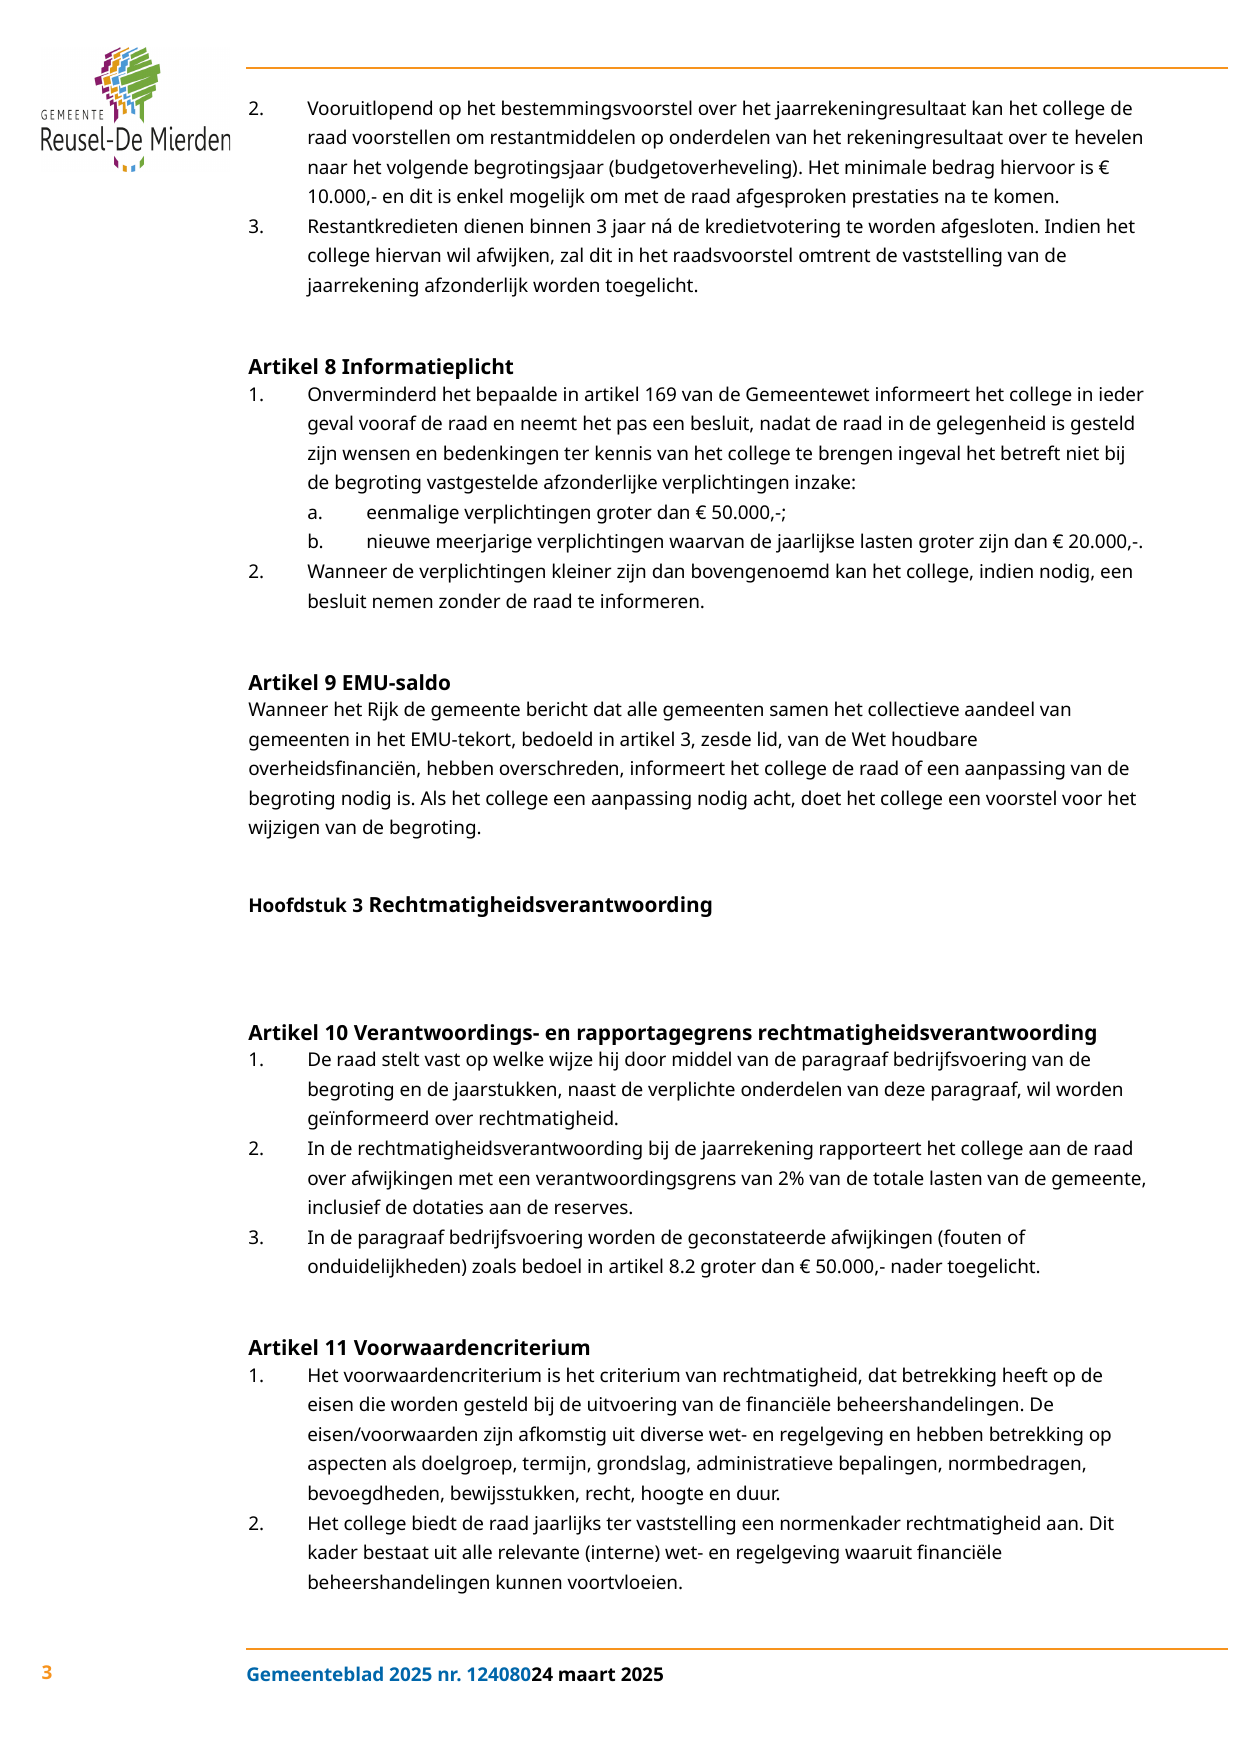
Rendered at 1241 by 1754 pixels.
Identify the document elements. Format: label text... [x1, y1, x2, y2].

list In de rechtmatigheidsverantwoording bij de jaarrekening rapporteert het college aan de raad over afwijkingen met een verantwoordingsgrens van 2% van de totale lasten van de gemeente, inclusief de dotaties aan de reserves. [248, 1135, 1152, 1220]
text Artikel 9 EMU-saldo [248, 668, 1152, 696]
text Artikel 11 Voorwaardencriterium [248, 1333, 1152, 1362]
list eenmalige verplichtingen groter dan € 50.000,-; [307, 499, 1152, 525]
text Hoofdstuk 3 Rechtmatigheidsverantwoording [248, 890, 1152, 918]
list Het voorwaardencriterium is het criterium van rechtmatigheid, dat betrekking heeft op de eisen die worden gesteld bij de uitvoering van de financiële beheershandelingen. De eisen/voorwaarden zijn afkomstig uit diverse wet- en regelgeving en hebben betrekking op aspecten als doelgroep, termijn, grondslag, administratieve bepalingen, normbedragen, bevoegdheden, bewijsstukken, recht, hoogte en duur. [248, 1362, 1152, 1506]
list De raad stelt vast op welke wijze hij door middel van de paragraaf bedrijfsvoering van de begroting en de jaarstukken, naast de verplichte onderdelen van deze paragraaf, wil worden geïnformeerd over rechtmatigheid. [248, 1046, 1152, 1131]
picture [41, 47, 231, 172]
list nieuwe meerjarige verplichtingen waarvan de jaarlijkse lasten groter zijn dan € 20.000,-. [307, 529, 1152, 554]
text Artikel 8 Informatieplicht [248, 352, 1152, 381]
text Artikel 10 Verantwoordings- en rapportagegrens rechtmatigheidsverantwoording [248, 1018, 1152, 1046]
text Wanneer het Rijk de gemeente bericht dat alle gemeenten samen het collectieve aandeel van gemeenten in het EMU-tekort, bedoeld in artikel 3, zesde lid, van de Wet houdbare overheidsfinanciën, hebben overschreden, informeert het college de raad of een aanpassing van de begroting nodig is. Als het college een aanpassing nodig acht, doet het college een voorstel voor het wijzigen van de begroting. [248, 696, 1152, 840]
list Het college biedt de raad jaarlijks ter vaststelling een normenkader rechtmatigheid aan. Dit kader bestaat uit alle relevante (interne) wet- en regelgeving waaruit financiële beheershandelingen kunnen voortvloeien. [248, 1510, 1152, 1595]
list In de paragraaf bedrijfsvoering worden de geconstateerde afwijkingen (fouten of onduidelijkheden) zoals bedoel in artikel 8.2 groter dan € 50.000,- nader toegelicht. [248, 1224, 1152, 1279]
list Onverminderd het bepaalde in artikel 169 van de Gemeentewet informeert het college in ieder geval vooraf de raad en neemt het pas een besluit, nadat de raad in de gelegenheid is gesteld zijn wensen en bedenkingen ter kennis van het college te brengen ingeval het betreft niet bij de begroting vastgestelde afzonderlijke verplichtingen inzake: [248, 381, 1152, 495]
list Vooruitlopend op het bestemmingsvoorstel over het jaarrekeningresultaat kan het college de raad voorstellen om restantmiddelen op onderdelen van het rekeningresultaat over te hevelen naar het volgende begrotingsjaar (budgetoverheveling). Het minimale bedrag hiervoor is € 10.000,- en dit is enkel mogelijk om met de raad afgesproken prestaties na te komen. [248, 95, 1152, 209]
list Wanneer de verplichtingen kleiner zijn dan bovengenoemd kan het college, indien nodig, een besluit nemen zonder de raad te informeren. [248, 558, 1152, 613]
list Restantkredieten dienen binnen 3 jaar ná de kredietvotering te worden afgesloten. Indien het college hiervan wil afwijken, zal dit in het raadsvoorstel omtrent de vaststelling van de jaarrekening afzonderlijk worden toegelicht. [248, 213, 1152, 298]
